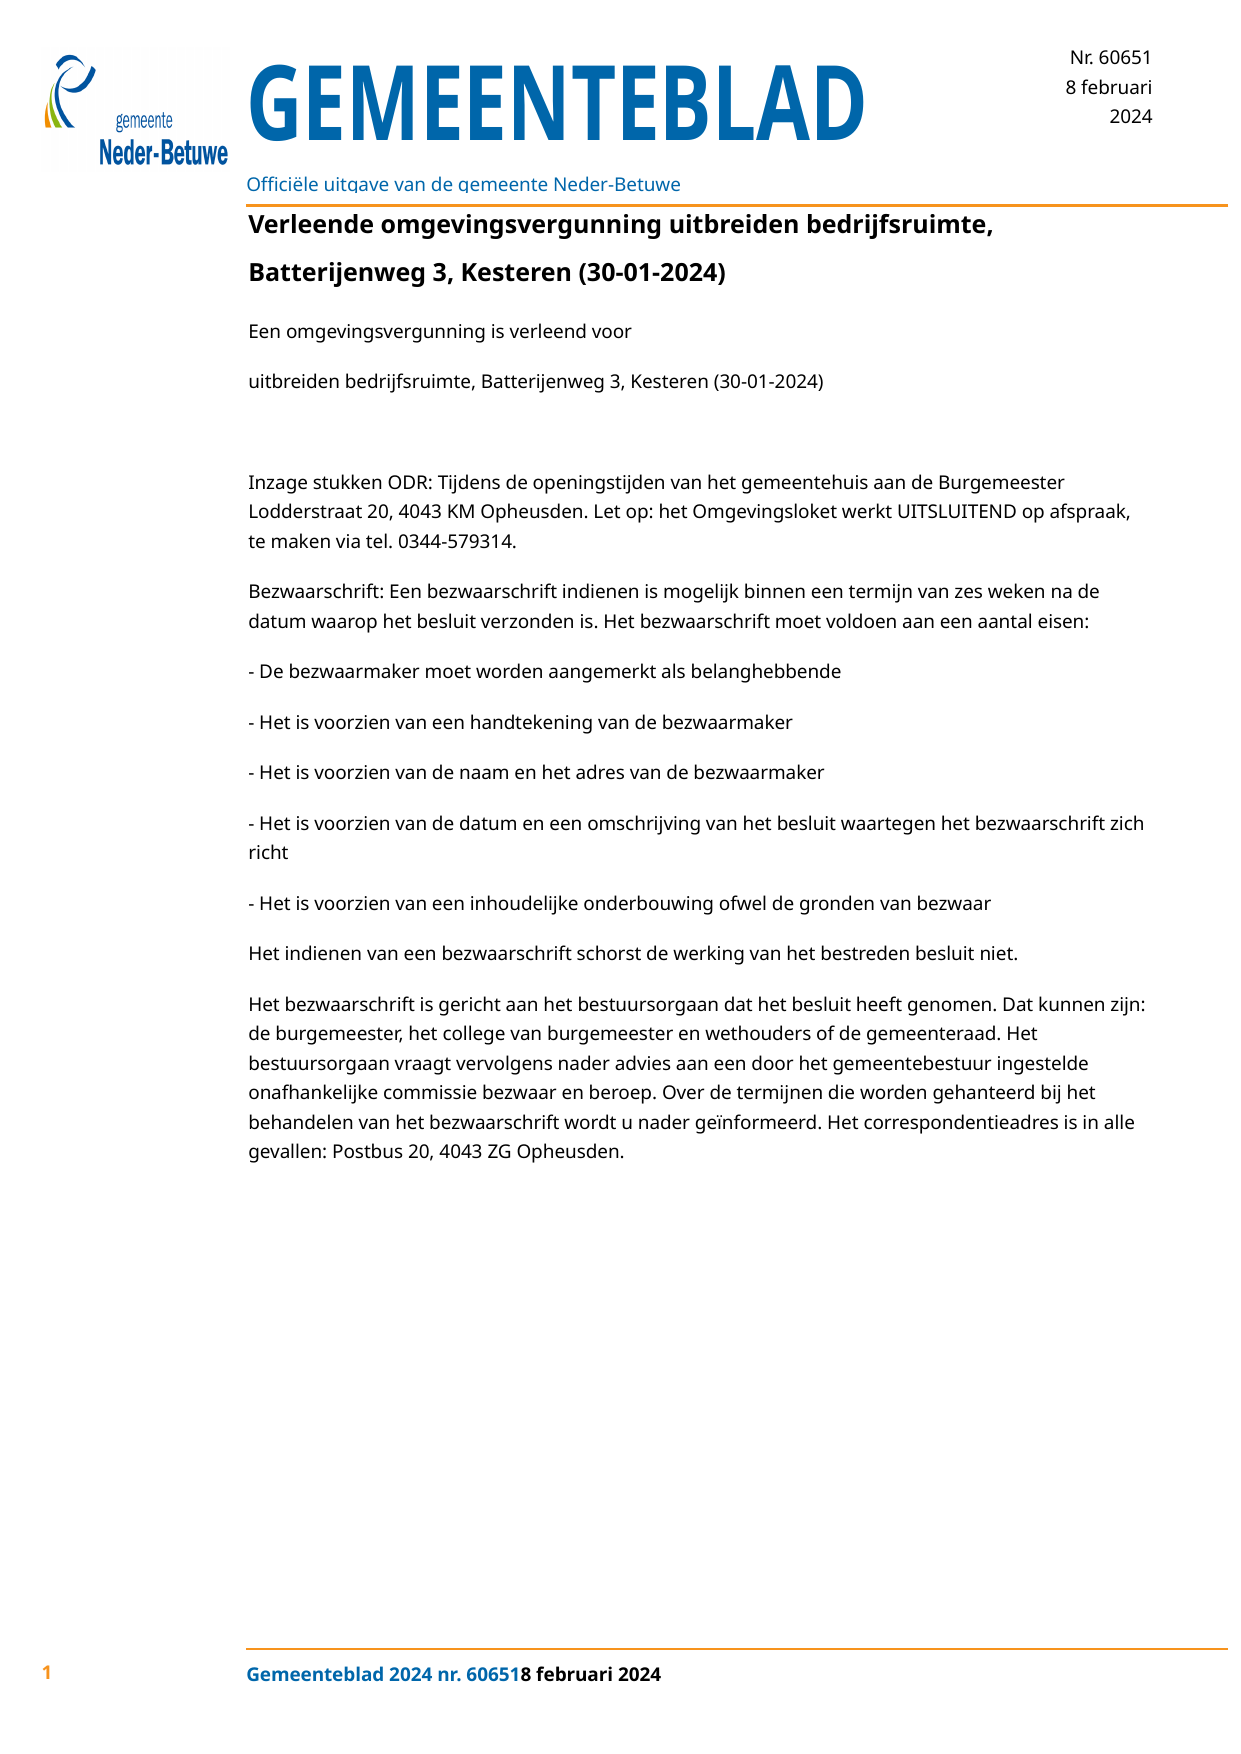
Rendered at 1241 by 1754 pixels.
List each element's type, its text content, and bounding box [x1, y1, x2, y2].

text Bezwaarschrift: Een bezwaarschrift indienen is mogelijk binnen een termijn van zes weken na de datum waarop het besluit verzonden is. Het bezwaarschrift moet voldoen aan een aantal eisen: [248, 579, 1152, 634]
text Inzage stukken ODR: Tijdens de openingstijden van het gemeentehuis aan de Burgemeester Lodderstraat 20, 4043 KM Opheusden. Let op: het Omgevingsloket werkt UITSLUITEND op afspraak, te maken via tel. 0344-579314. [248, 469, 1152, 554]
text Een omgevingsvergunning is verleend voor [248, 318, 1152, 344]
text Verleende omgevingsvergunning uitbreiden bedrijfsruimte, Batterijenweg 3, Kesteren (30-01-2024) [248, 207, 1152, 288]
text - Het is voorzien van een inhoudelijke onderbouwing ofwel de gronden van bezwaar [248, 890, 1152, 916]
text - Het is voorzien van de naam en het adres van de bezwaarmaker [248, 759, 1152, 785]
text - Het is voorzien van een handtekening van de bezwaarmaker [248, 709, 1152, 735]
text Het bezwaarschrift is gericht aan het bestuursorgaan dat het besluit heeft genomen. Dat kunnen zijn: de burgemeester, het college van burgemeester en wethouders of de gemeenteraad. Het bestuursorgaan vraagt vervolgens nader advies aan een door het gemeentebestuur ingestelde onafhankelijke commissie bezwaar en beroep. Over de termijnen die worden gehanteerd bij het behandelen van het bezwaarschrift wordt u nader geïnformeerd. Het correspondentieadres is in alle gevallen: Postbus 20, 4043 ZG Opheusden. [248, 991, 1152, 1164]
text Het indienen van een bezwaarschrift schorst de werking van het bestreden besluit niet. [248, 940, 1152, 966]
picture [41, 47, 231, 172]
text - Het is voorzien van de datum en een omschrijving van het besluit waartegen het bezwaarschrift zich richt [248, 810, 1152, 865]
text - De bezwaarmaker moet worden aangemerkt als belanghebbende [248, 659, 1152, 684]
text uitbreiden bedrijfsruimte, Batterijenweg 3, Kesteren (30-01-2024) [248, 368, 1152, 394]
